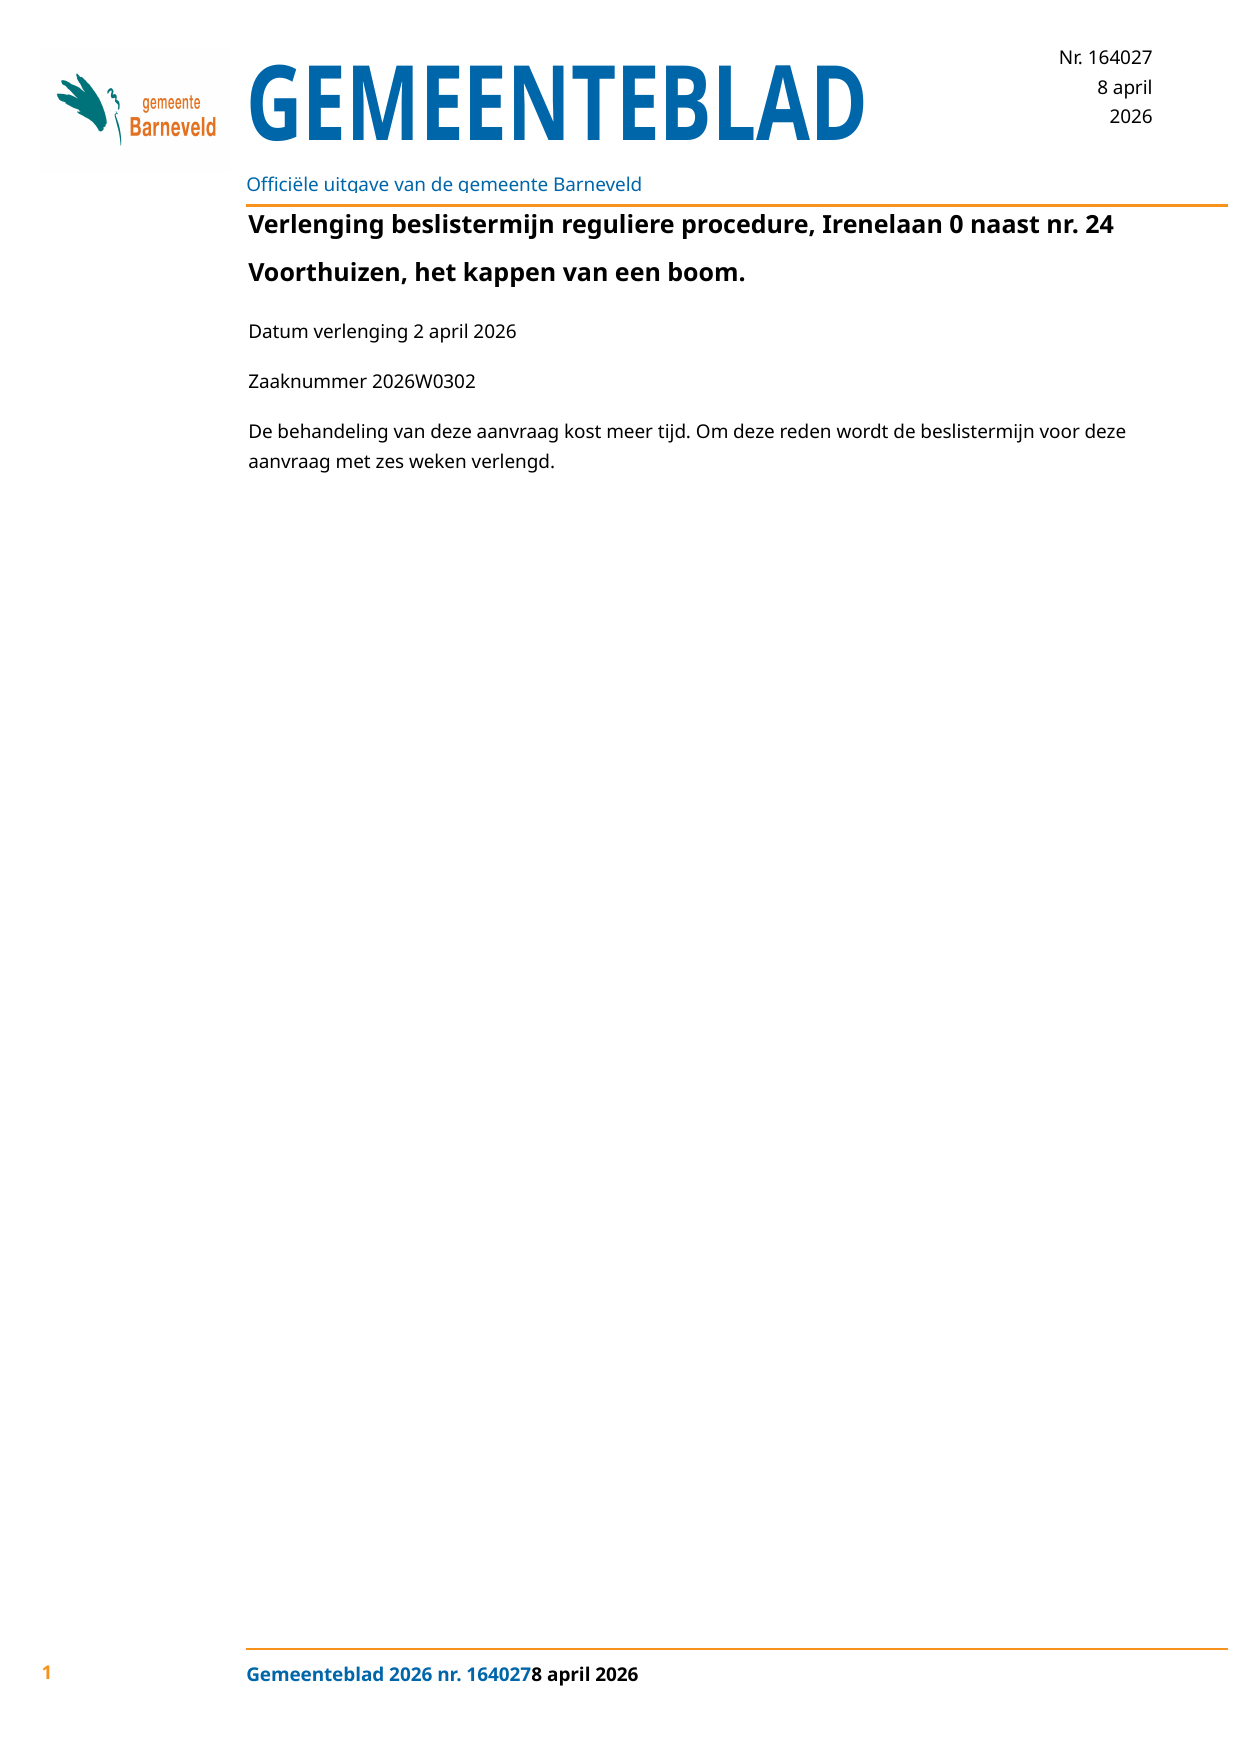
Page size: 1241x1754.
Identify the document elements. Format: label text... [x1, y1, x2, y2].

text De behandeling van deze aanvraag kost meer tijd. Om deze reden wordt de beslistermijn voor deze aanvraag met zes weken verlengd. [248, 419, 1152, 474]
text Zaaknummer 2026W0302 [248, 368, 1152, 394]
text Verlenging beslistermijn reguliere procedure, Irenelaan 0 naast nr. 24 Voorthuizen, het kappen van een boom. [248, 207, 1152, 288]
picture [41, 47, 231, 172]
text Datum verlenging 2 april 2026 [248, 318, 1152, 344]
